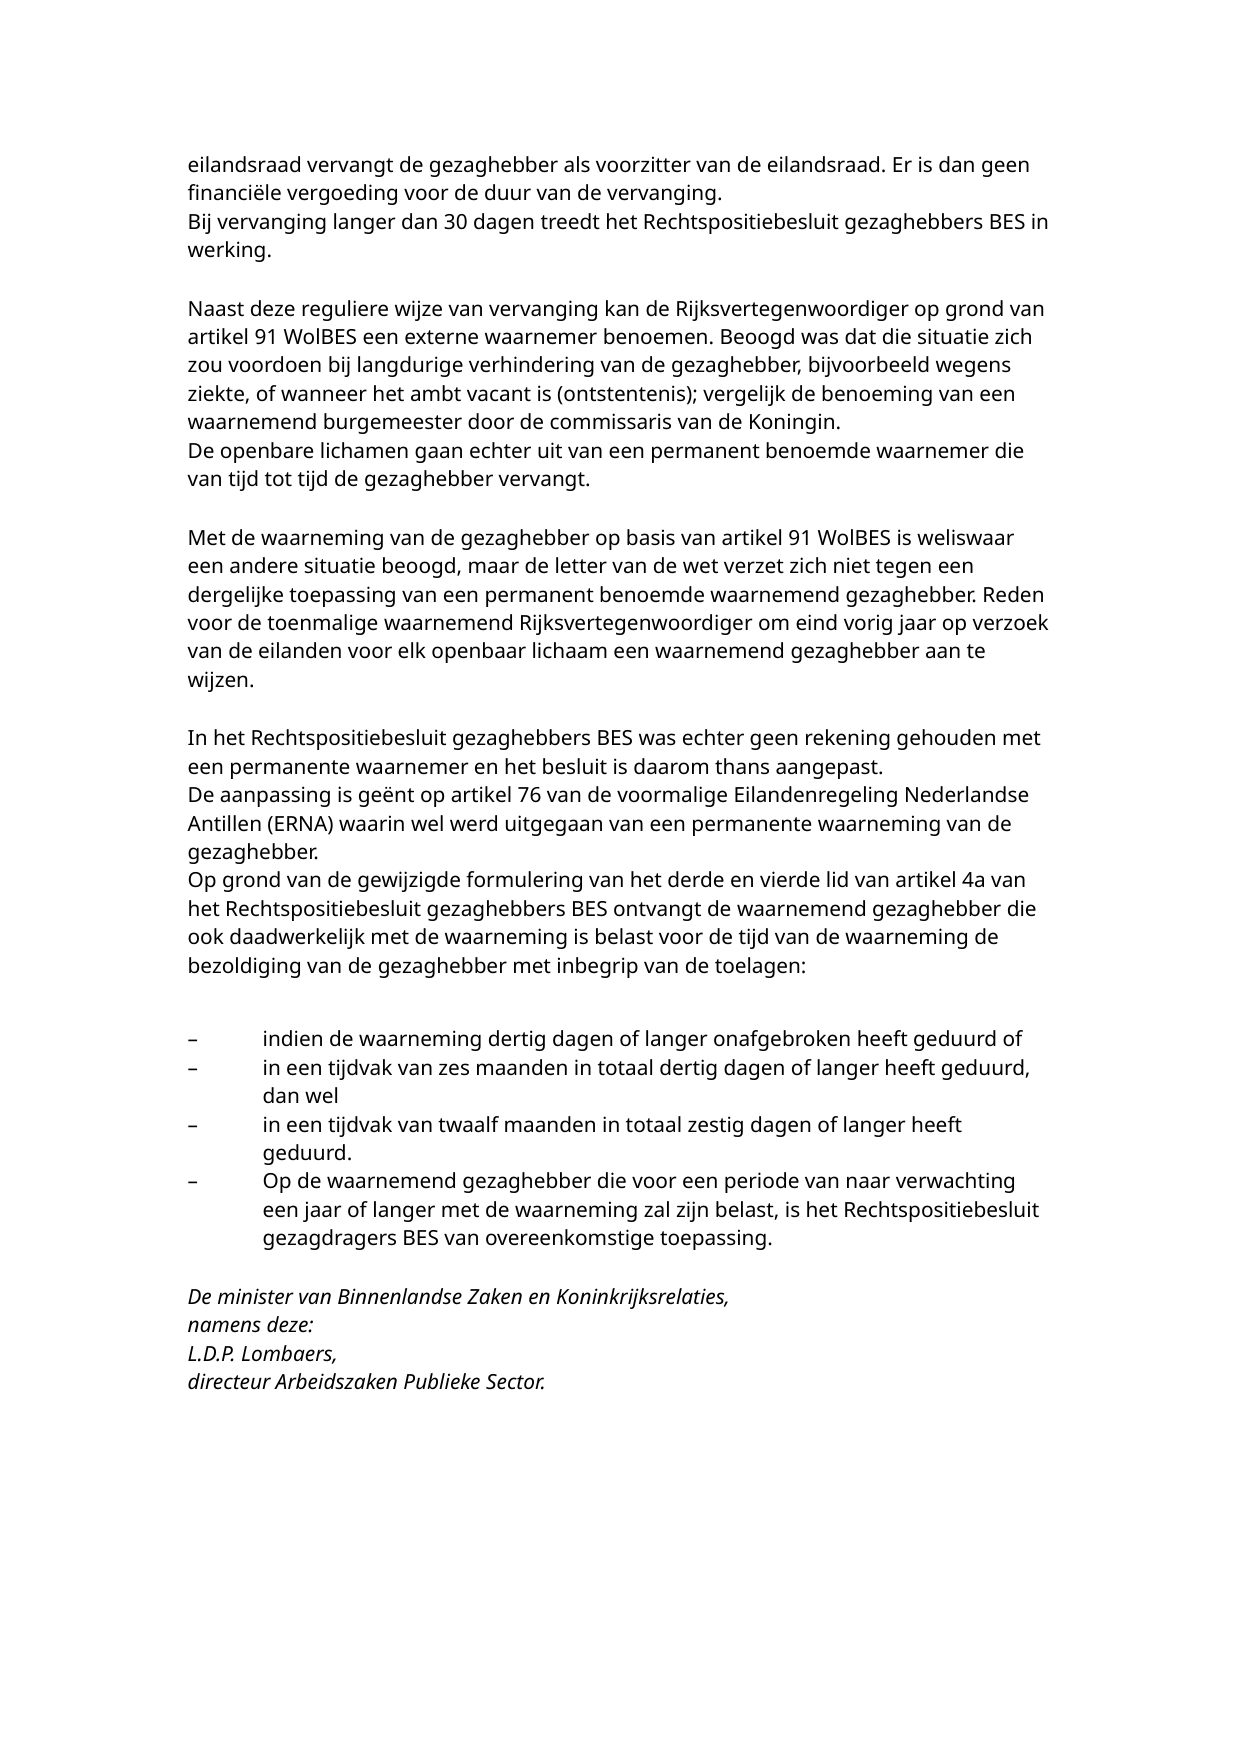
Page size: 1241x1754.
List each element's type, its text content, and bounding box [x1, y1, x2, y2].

text Op grond van de gewijzigde formulering van het derde en vierde lid van artikel 4a van het Rechtspositiebesluit gezaghebbers BES ontvangt de waarnemend gezaghebber die ook daadwerkelijk met de waarneming is belast voor de tijd van de waarneming de bezoldiging van de gezaghebber met inbegrip van de toelagen: [187, 866, 1053, 979]
text De aanpassing is geënt op artikel 76 van de voormalige Eilandenregeling Nederlandse Antillen (ERNA) waarin wel werd uitgegaan van een permanente waarneming van de gezaghebber. [187, 780, 1053, 866]
text Met de waarneming van de gezaghebber op basis van artikel 91 WolBES is weliswaar een andere situatie beoogd, maar de letter van de wet verzet zich niet tegen een dergelijke toepassing van een permanent benoemde waarnemend gezaghebber. Reden voor de toenmalige waarnemend Rijksvertegenwoordiger om eind vorig jaar op verzoek van de eilanden voor elk openbaar lichaam een waarnemend gezaghebber aan te wijzen. [187, 523, 1053, 693]
list indien de waarneming dertig dagen of langer onafgebroken heeft geduurd of [187, 1024, 1053, 1053]
list in een tijdvak van zes maanden in totaal dertig dagen of langer heeft geduurd, dan wel [187, 1053, 1053, 1110]
text Bij vervanging langer dan 30 dagen treedt het Rechtspositiebesluit gezaghebbers BES in werking. [187, 207, 1053, 264]
text eilandsraad vervangt de gezaghebber als voorzitter van de eilandsraad. Er is dan geen financiële vergoeding voor de duur van de vervanging. [187, 150, 1053, 207]
text namens deze: [187, 1310, 1053, 1339]
text De openbare lichamen gaan echter uit van een permanent benoemde waarnemer die van tijd tot tijd de gezaghebber vervangt. [187, 436, 1053, 493]
text In het Rechtspositiebesluit gezaghebbers BES was echter geen rekening gehouden met een permanente waarnemer en het besluit is daarom thans aangepast. [187, 723, 1053, 780]
list in een tijdvak van twaalf maanden in totaal zestig dagen of langer heeft geduurd. [187, 1110, 1053, 1167]
text De minister van Binnenlandse Zaken en Koninkrijksrelaties, [187, 1282, 1053, 1310]
text directeur Arbeidszaken Publieke Sector. [187, 1367, 1053, 1396]
list Op de waarnemend gezaghebber die voor een periode van naar verwachting een jaar of langer met de waarneming zal zijn belast, is het Rechtspositiebesluit gezagdragers BES van overeenkomstige toepassing. [187, 1167, 1053, 1252]
text Naast deze reguliere wijze van vervanging kan de Rijksvertegenwoordiger op grond van artikel 91 WolBES een externe waarnemer benoemen. Beoogd was dat die situatie zich zou voordoen bij langdurige verhindering van de gezaghebber, bijvoorbeeld wegens ziekte, of wanneer het ambt vacant is (ontstentenis); vergelijk de benoeming van een waarnemend burgemeester door de commissaris van de Koningin. [187, 294, 1053, 436]
text L.D.P. Lombaers, [187, 1339, 1053, 1367]
